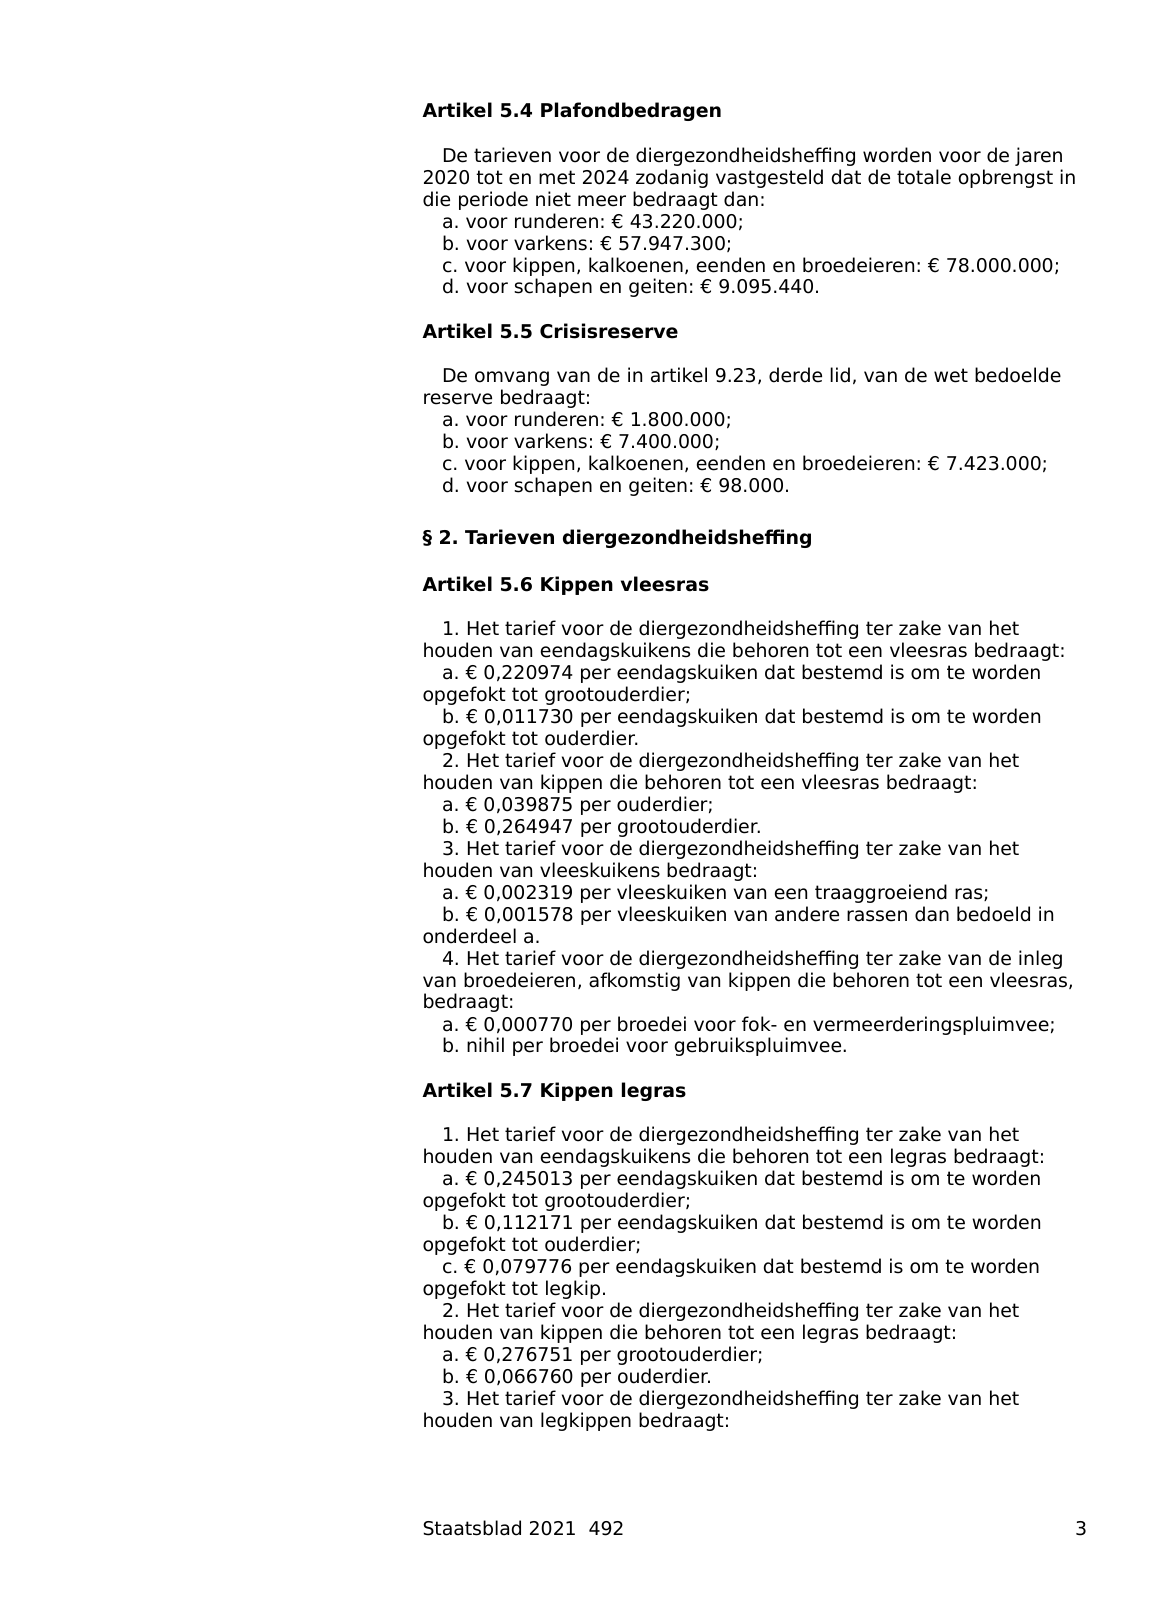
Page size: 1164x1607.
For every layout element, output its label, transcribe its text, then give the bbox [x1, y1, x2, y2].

text b. nihil per broedei voor gebruikspluimvee. [422, 1035, 1087, 1057]
text a. € 0,039875 per ouderdier; [422, 794, 1087, 816]
text a. € 0,220974 per eendagskuiken dat bestemd is om te worden opgefokt tot grootouderdier; [422, 662, 1087, 706]
text 3. Het tarief voor de diergezondheidsheffing ter zake van het houden van vleeskuikens bedraagt: [422, 838, 1087, 882]
text 1. Het tarief voor de diergezondheidsheffing ter zake van het houden van eendagskuikens die behoren tot een vleesras bedraagt: [422, 618, 1087, 662]
subtitle Artikel 5.6 Kippen vleesras [422, 574, 1087, 596]
text a. voor runderen: € 43.220.000; [422, 211, 1087, 232]
text c. voor kippen, kalkoenen, eenden en broedeieren: € 7.423.000; [422, 453, 1087, 475]
text b. € 0,066760 per ouderdier. [422, 1366, 1087, 1387]
text 3. Het tarief voor de diergezondheidsheffing ter zake van het houden van legkippen bedraagt: [422, 1387, 1087, 1431]
text b. € 0,264947 per grootouderdier. [422, 816, 1087, 838]
text De tarieven voor de diergezondheidsheffing worden voor de jaren 2020 tot en met 2024 zodanig vastgesteld dat de totale opbrengst in die periode niet meer bedraagt dan: [422, 144, 1087, 211]
text c. € 0,079776 per eendagskuiken dat bestemd is om te worden opgefokt tot legkip. [422, 1256, 1087, 1299]
subtitle Artikel 5.5 Crisisreserve [422, 321, 1087, 343]
text b. € 0,112171 per eendagskuiken dat bestemd is om te worden opgefokt tot ouderdier; [422, 1212, 1087, 1256]
text b. € 0,001578 per vleeskuiken van andere rassen dan bedoeld in onderdeel a. [422, 903, 1087, 947]
text 2. Het tarief voor de diergezondheidsheffing ter zake van het houden van kippen die behoren tot een vleesras bedraagt: [422, 750, 1087, 794]
text b. voor varkens: € 57.947.300; [422, 232, 1087, 254]
text b. voor varkens: € 7.400.000; [422, 431, 1087, 453]
text a. € 0,000770 per broedei voor fok- en vermeerderingspluimvee; [422, 1013, 1087, 1035]
text 1. Het tarief voor de diergezondheidsheffing ter zake van het houden van eendagskuikens die behoren tot een legras bedraagt: [422, 1124, 1087, 1168]
subtitle Artikel 5.7 Kippen legras [422, 1079, 1087, 1102]
text a. € 0,276751 per grootouderdier; [422, 1343, 1087, 1366]
text d. voor schapen en geiten: € 9.095.440. [422, 276, 1087, 298]
subtitle Artikel 5.4 Plafondbedragen [422, 100, 1087, 122]
text b. € 0,011730 per eendagskuiken dat bestemd is om te worden opgefokt tot ouderdier. [422, 706, 1087, 750]
text 2. Het tarief voor de diergezondheidsheffing ter zake van het houden van kippen die behoren tot een legras bedraagt: [422, 1299, 1087, 1343]
subtitle § 2. Tarieven diergezondheidsheffing [422, 527, 1087, 549]
text a. € 0,245013 per eendagskuiken dat bestemd is om te worden opgefokt tot grootouderdier; [422, 1168, 1087, 1212]
text a. € 0,002319 per vleeskuiken van een traaggroeiend ras; [422, 882, 1087, 903]
text c. voor kippen, kalkoenen, eenden en broedeieren: € 78.000.000; [422, 254, 1087, 276]
text a. voor runderen: € 1.800.000; [422, 409, 1087, 431]
text d. voor schapen en geiten: € 98.000. [422, 475, 1087, 497]
text De omvang van de in artikel 9.23, derde lid, van de wet bedoelde reserve bedraagt: [422, 365, 1087, 409]
text 4. Het tarief voor de diergezondheidsheffing ter zake van de inleg van broedeieren, afkomstig van kippen die behoren tot een vleesras, bedraagt: [422, 947, 1087, 1013]
